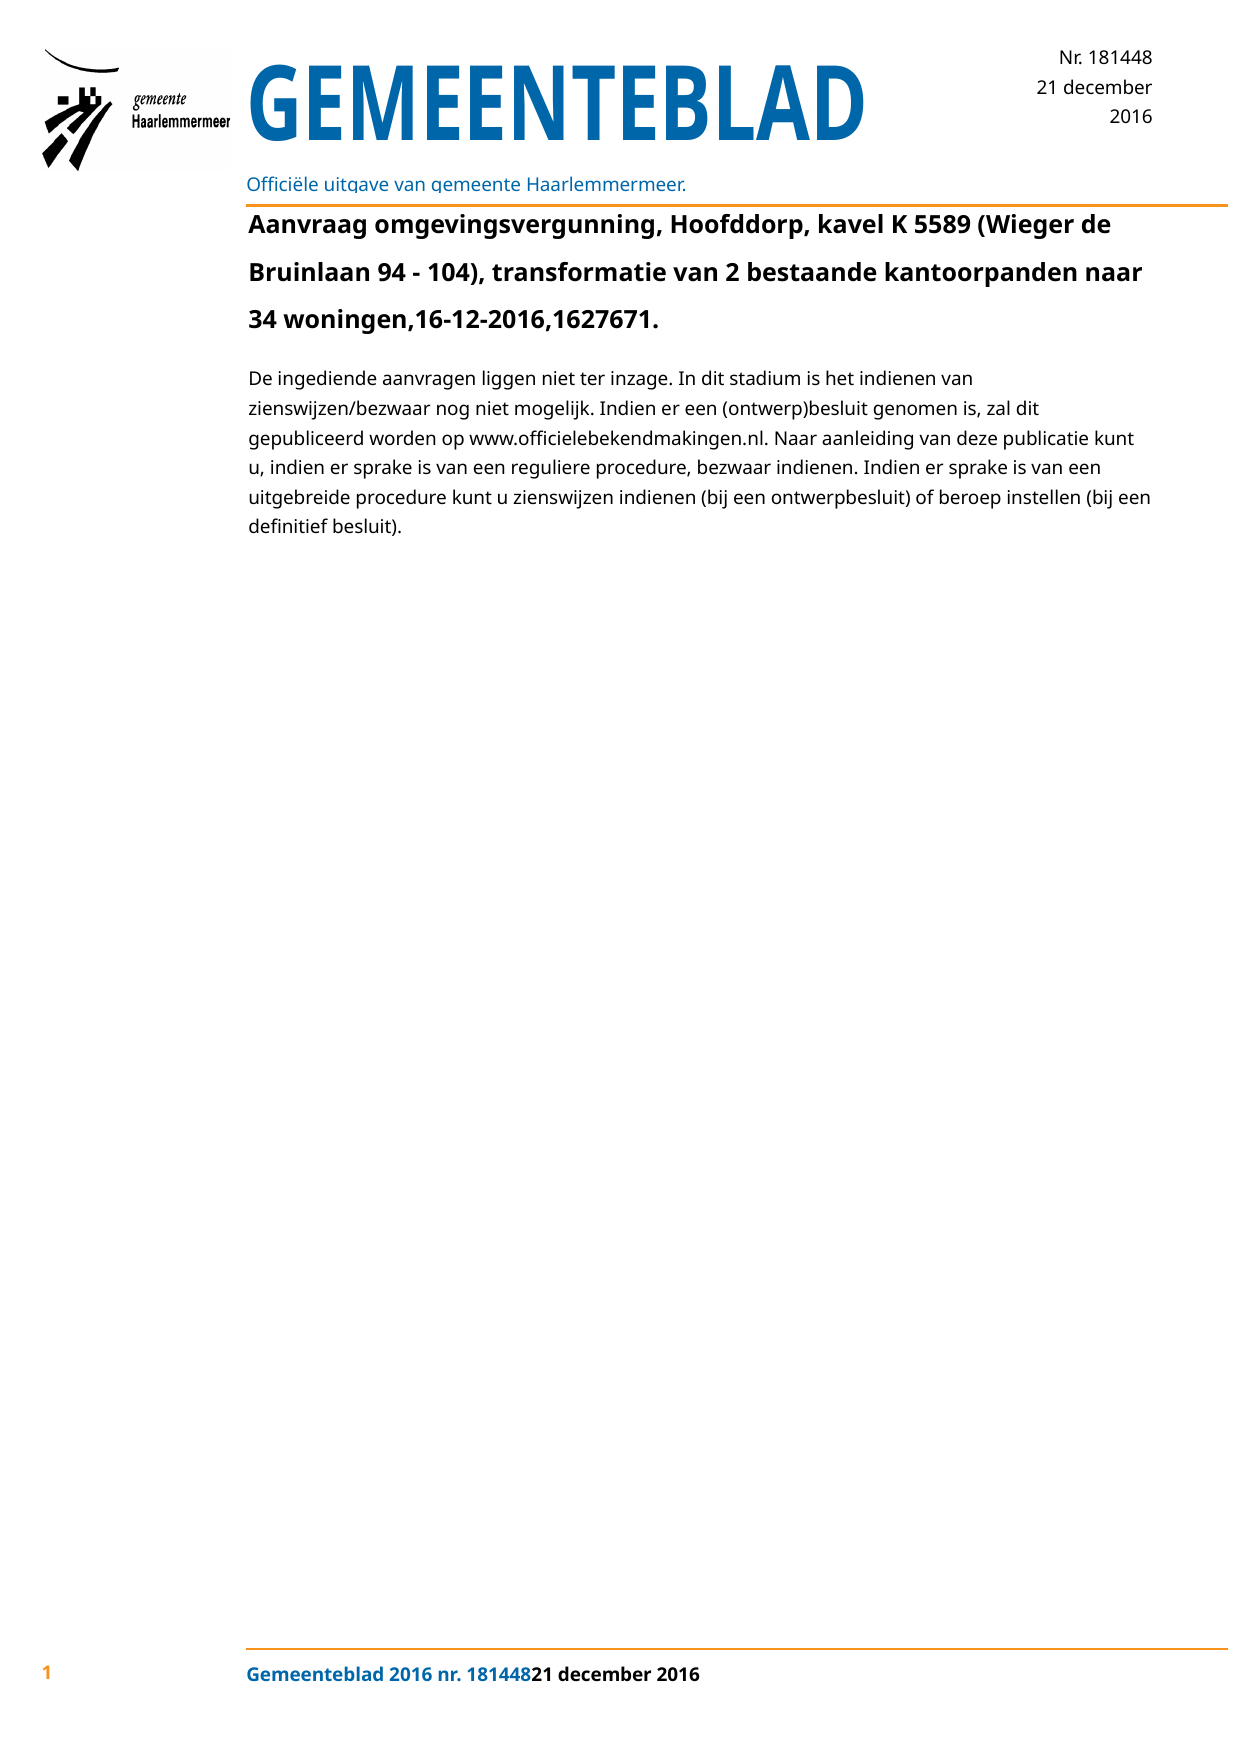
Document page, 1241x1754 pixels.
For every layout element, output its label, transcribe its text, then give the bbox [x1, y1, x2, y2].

text De ingediende aanvragen liggen niet ter inzage. In dit stadium is het indienen van zienswijzen/bezwaar nog niet mogelijk. Indien er een (ontwerp)besluit genomen is, zal dit gepubliceerd worden op www.officielebekendmakingen.nl. Naar aanleiding van deze publicatie kunt u, indien er sprake is van een reguliere procedure, bezwaar indienen. Indien er sprake is van een uitgebreide procedure kunt u zienswijzen indienen (bij een ontwerpbesluit) of beroep instellen (bij een definitief besluit). [248, 366, 1152, 539]
text Aanvraag omgevingsvergunning, Hoofddorp, kavel K 5589 (Wieger de Bruinlaan 94 - 104), transformatie van 2 bestaande kantoorpanden naar 34 woningen,16-12-2016,1627671. [248, 207, 1152, 336]
picture [41, 47, 231, 172]
